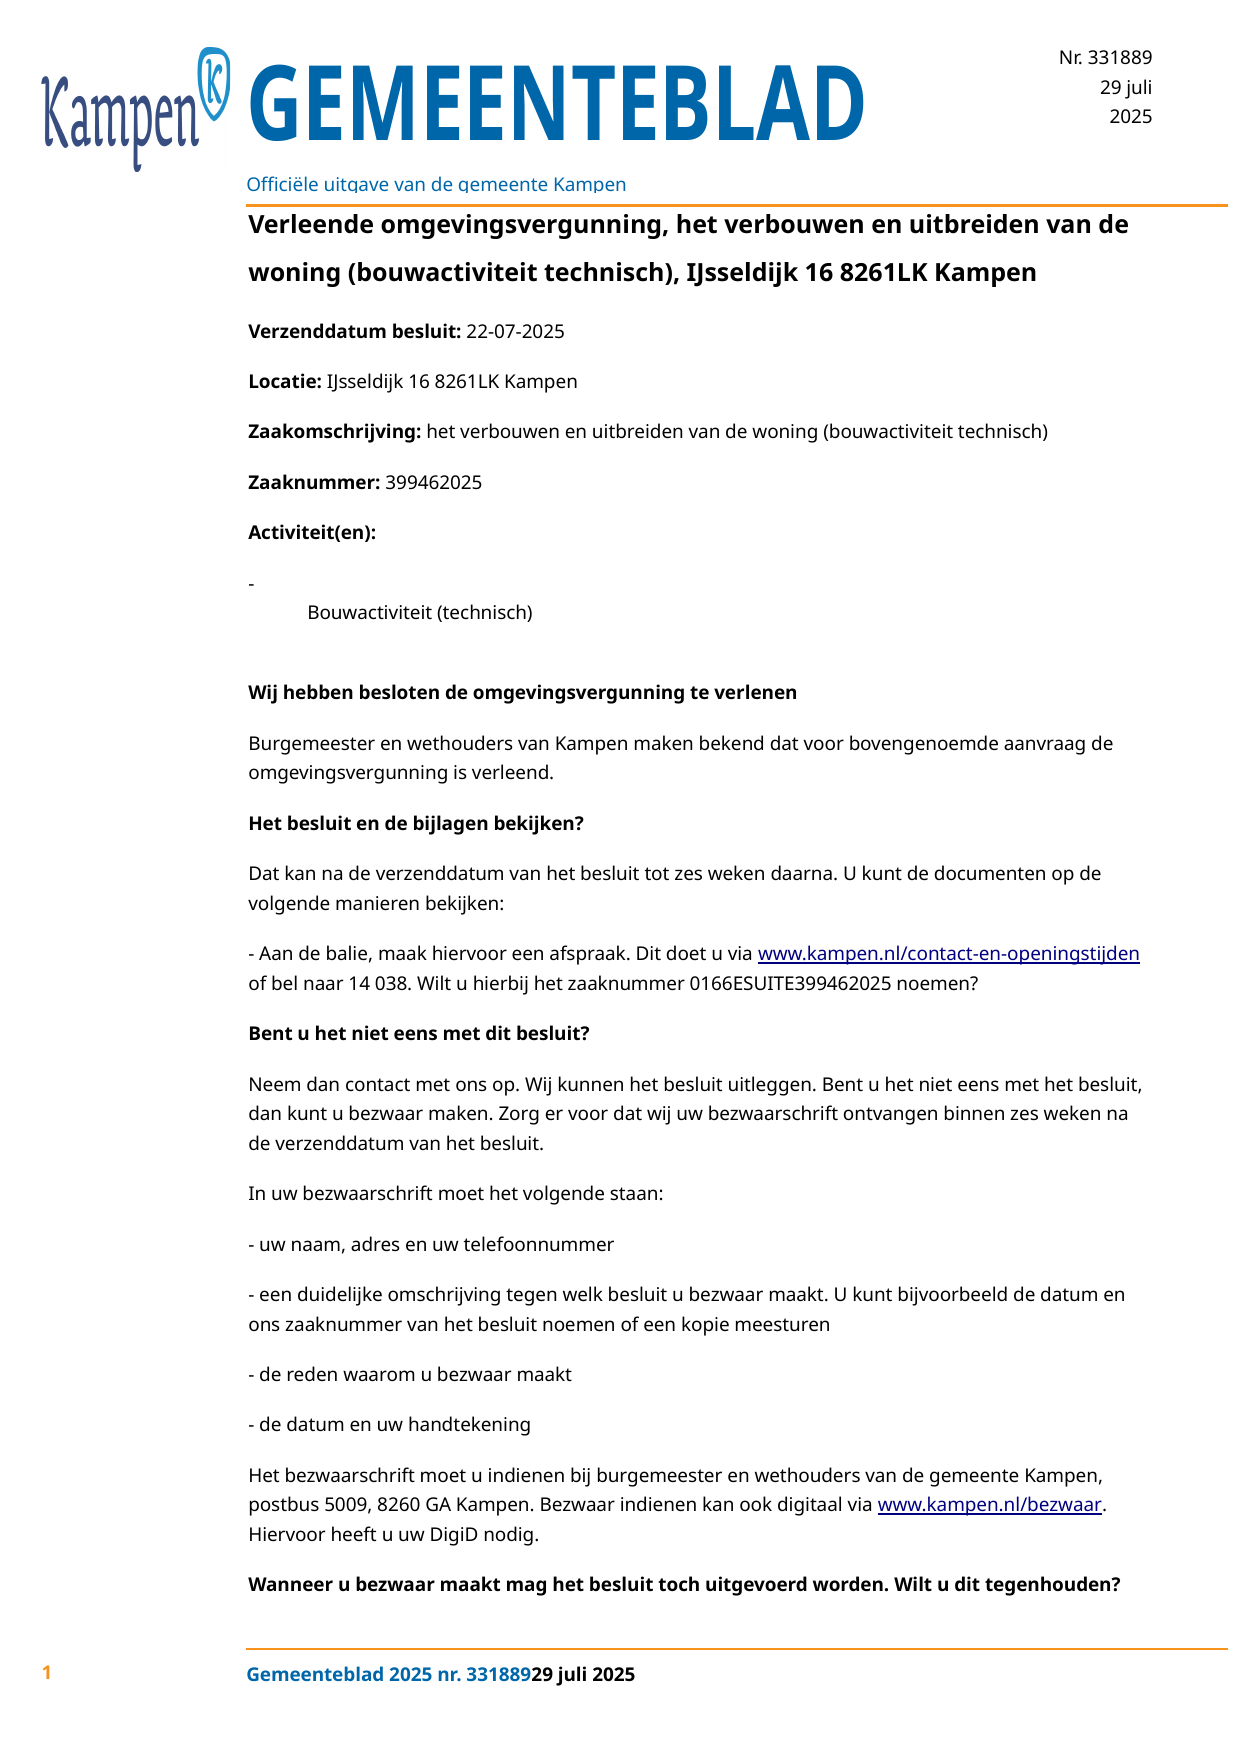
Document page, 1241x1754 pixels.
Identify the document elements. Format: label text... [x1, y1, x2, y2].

text Bent u het niet eens met dit besluit? [248, 1020, 1152, 1046]
text Neem dan contact met ons op. Wij kunnen het besluit uitleggen. Bent u het niet eens met het besluit, dan kunt u bezwaar maken. Zorg er voor dat wij uw bezwaarschrift ontvangen binnen zes weken na de verzenddatum van het besluit. [248, 1071, 1152, 1156]
text - de datum en uw handtekening [248, 1412, 1152, 1437]
text Verleende omgevingsvergunning, het verbouwen en uitbreiden van de woning (bouwactiviteit technisch), IJsseldijk 16 8261LK Kampen [248, 207, 1152, 288]
text Burgemeester en wethouders van Kampen maken bekend dat voor bovengenoemde aanvraag de omgevingsvergunning is verleend. [248, 730, 1152, 785]
text - de reden waarom u bezwaar maakt [248, 1361, 1152, 1387]
picture [41, 47, 231, 172]
text Zaakomschrijving: het verbouwen en uitbreiden van de woning (bouwactiviteit technisch) [248, 419, 1152, 444]
text Verzenddatum besluit: 22-07-2025 [248, 318, 1152, 344]
text Locatie: IJsseldijk 16 8261LK Kampen [248, 368, 1152, 394]
text Het bezwaarschrift moet u indienen bij burgemeester en wethouders van de gemeente Kampen, postbus 5009, 8260 GA Kampen. Bezwaar indienen kan ook digitaal via www.kampen.nl/bezwaar. Hiervoor heeft u uw DigiD nodig. [248, 1462, 1152, 1547]
text Het besluit en de bijlagen bekijken? [248, 810, 1152, 836]
text Wij hebben besloten de omgevingsvergunning te verlenen [248, 679, 1152, 705]
text In uw bezwaarschrift moet het volgende staan: [248, 1180, 1152, 1206]
list Bouwactiviteit (technisch) [248, 599, 1152, 625]
text Activiteit(en): [248, 519, 1152, 545]
text - uw naam, adres en uw telefoonnummer [248, 1231, 1152, 1257]
text Wanneer u bezwaar maakt mag het besluit toch uitgevoerd worden. Wilt u dit tegenhouden? [248, 1572, 1152, 1597]
text - Aan de balie, maak hiervoor een afspraak. Dit doet u via www.kampen.nl/contact-en-openingstijden of bel naar 14 038. Wilt u hierbij het zaaknummer 0166ESUITE399462025 noemen? [248, 940, 1152, 996]
text - een duidelijke omschrijving tegen welk besluit u bezwaar maakt. U kunt bijvoorbeeld de datum en ons zaaknummer van het besluit noemen of een kopie meesturen [248, 1281, 1152, 1337]
text Zaaknummer: 399462025 [248, 469, 1152, 495]
text Dat kan na de verzenddatum van het besluit tot zes weken daarna. U kunt de documenten op de volgende manieren bekijken: [248, 860, 1152, 916]
